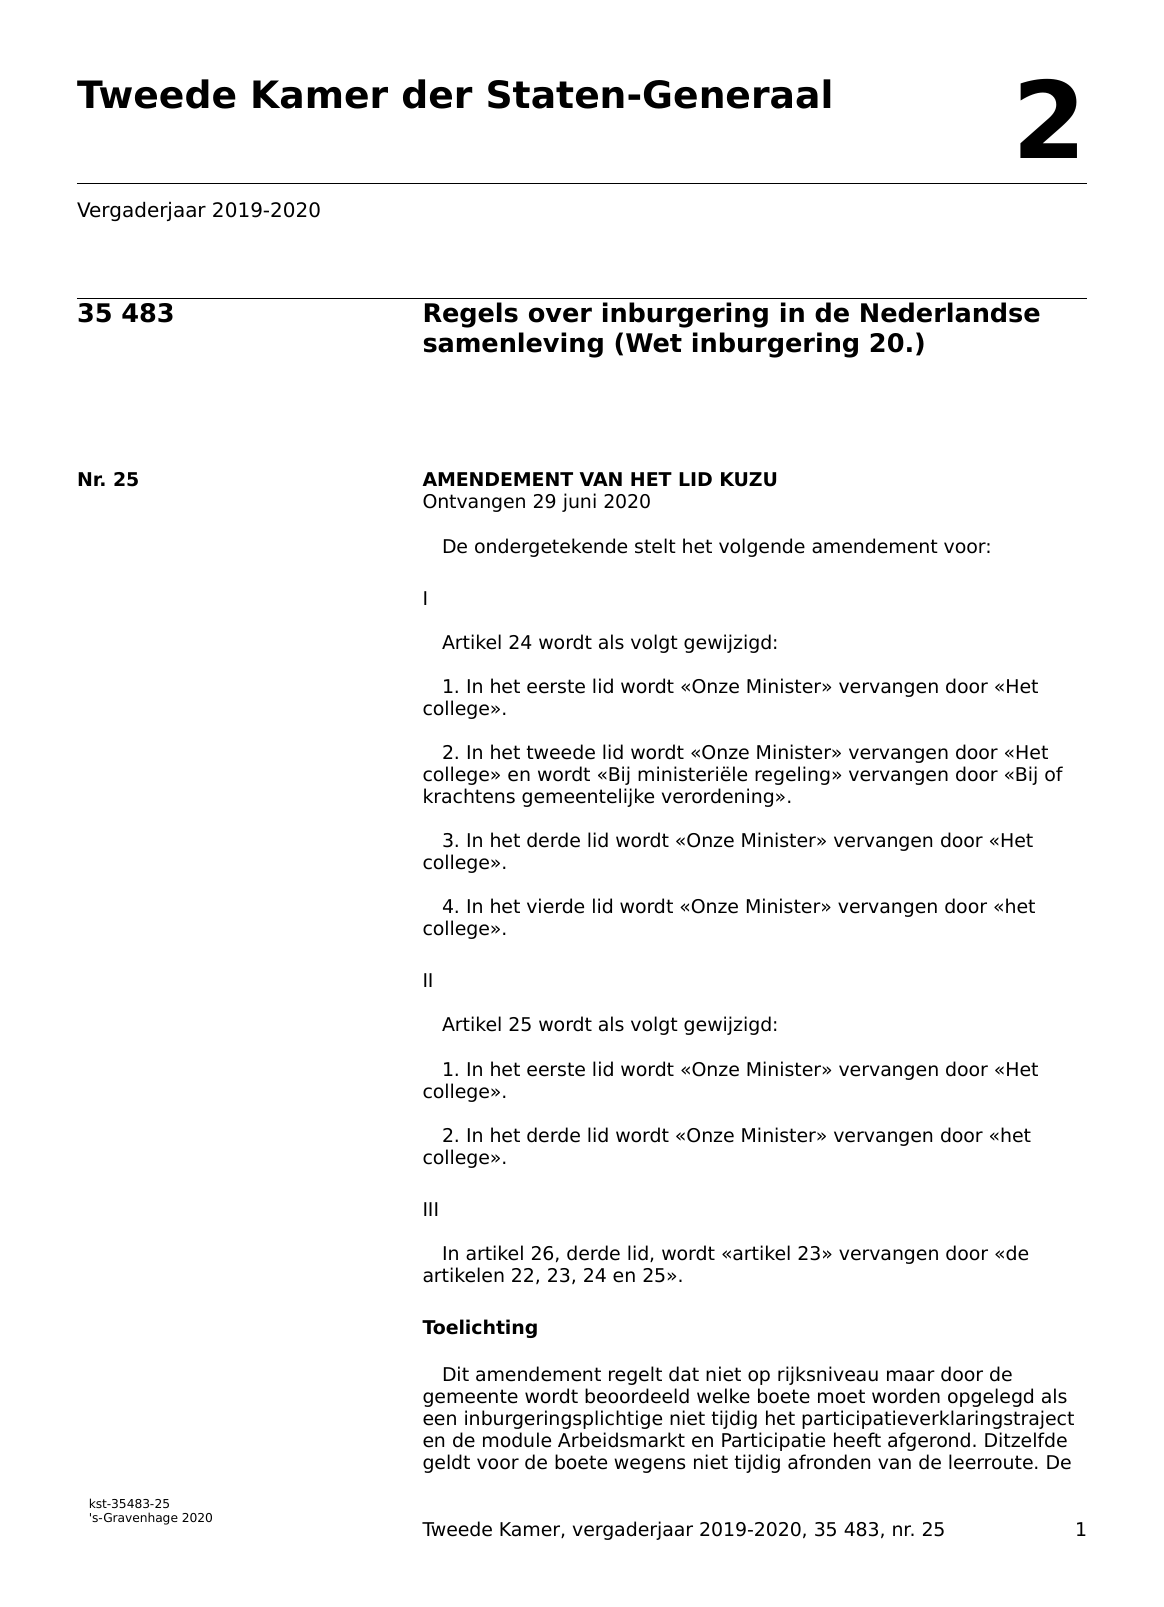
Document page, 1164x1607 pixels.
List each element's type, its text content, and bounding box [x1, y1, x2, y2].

table_header Tweede Kamer der Staten-Generaal [77, 59, 886, 183]
subtitle I [422, 587, 1087, 609]
text 4. In het vierde lid wordt «Onze Minister» vervangen door «het college». [422, 896, 1087, 940]
subtitle Toelichting [422, 1317, 1087, 1339]
text Artikel 25 wordt als volgt gewijzigd: [422, 1014, 1087, 1036]
text Dit amendement regelt dat niet op rijksniveau maar door de gemeente wordt beoordeeld welke boete moet worden opgelegd als een inburgeringsplichtige niet tijdig het participatieverklaringstraject en de module Arbeidsmarkt en Participatie heeft afgerond. Ditzelfde geldt voor de boete wegens niet tijdig afronden van de leerroute. De [422, 1364, 1087, 1474]
text kst-35483-25 [88, 1497, 323, 1511]
text 1. In het eerste lid wordt «Onze Minister» vervangen door «Het college». [422, 676, 1087, 720]
text Artikel 24 wordt als volgt gewijzigd: [422, 632, 1087, 654]
text De ondergetekende stelt het volgende amendement voor: [422, 536, 1087, 557]
text 's-Gravenhage 2020 [88, 1511, 323, 1525]
subtitle Nr. 25 AMENDEMENT VAN HET LID KUZU [77, 469, 1087, 491]
text Ontvangen 29 juni 2020 [422, 491, 1087, 513]
text In artikel 26, derde lid, wordt «artikel 23» vervangen door «de artikelen 22, 23, 24 en 25». [422, 1243, 1087, 1287]
text 3. In het derde lid wordt «Onze Minister» vervangen door «Het college». [422, 830, 1087, 874]
subtitle II [422, 970, 1087, 992]
text 2. In het tweede lid wordt «Onze Minister» vervangen door «Het college» en wordt «Bij ministeriële regeling» vervangen door «Bij of krachtens gemeentelijke verordening». [422, 742, 1087, 808]
subtitle 35 483 Regels over inburgering in de Nederlandse samenleving (Wet inburgering 20.) [77, 299, 1087, 358]
text 1. In het eerste lid wordt «Onze Minister» vervangen door «Het college». [422, 1058, 1087, 1102]
table_header 2 [886, 59, 1087, 183]
text 2. In het derde lid wordt «Onze Minister» vervangen door «het college». [422, 1125, 1087, 1169]
subtitle III [422, 1199, 1087, 1221]
table_cell Vergaderjaar 2019-2020 [77, 184, 1087, 298]
